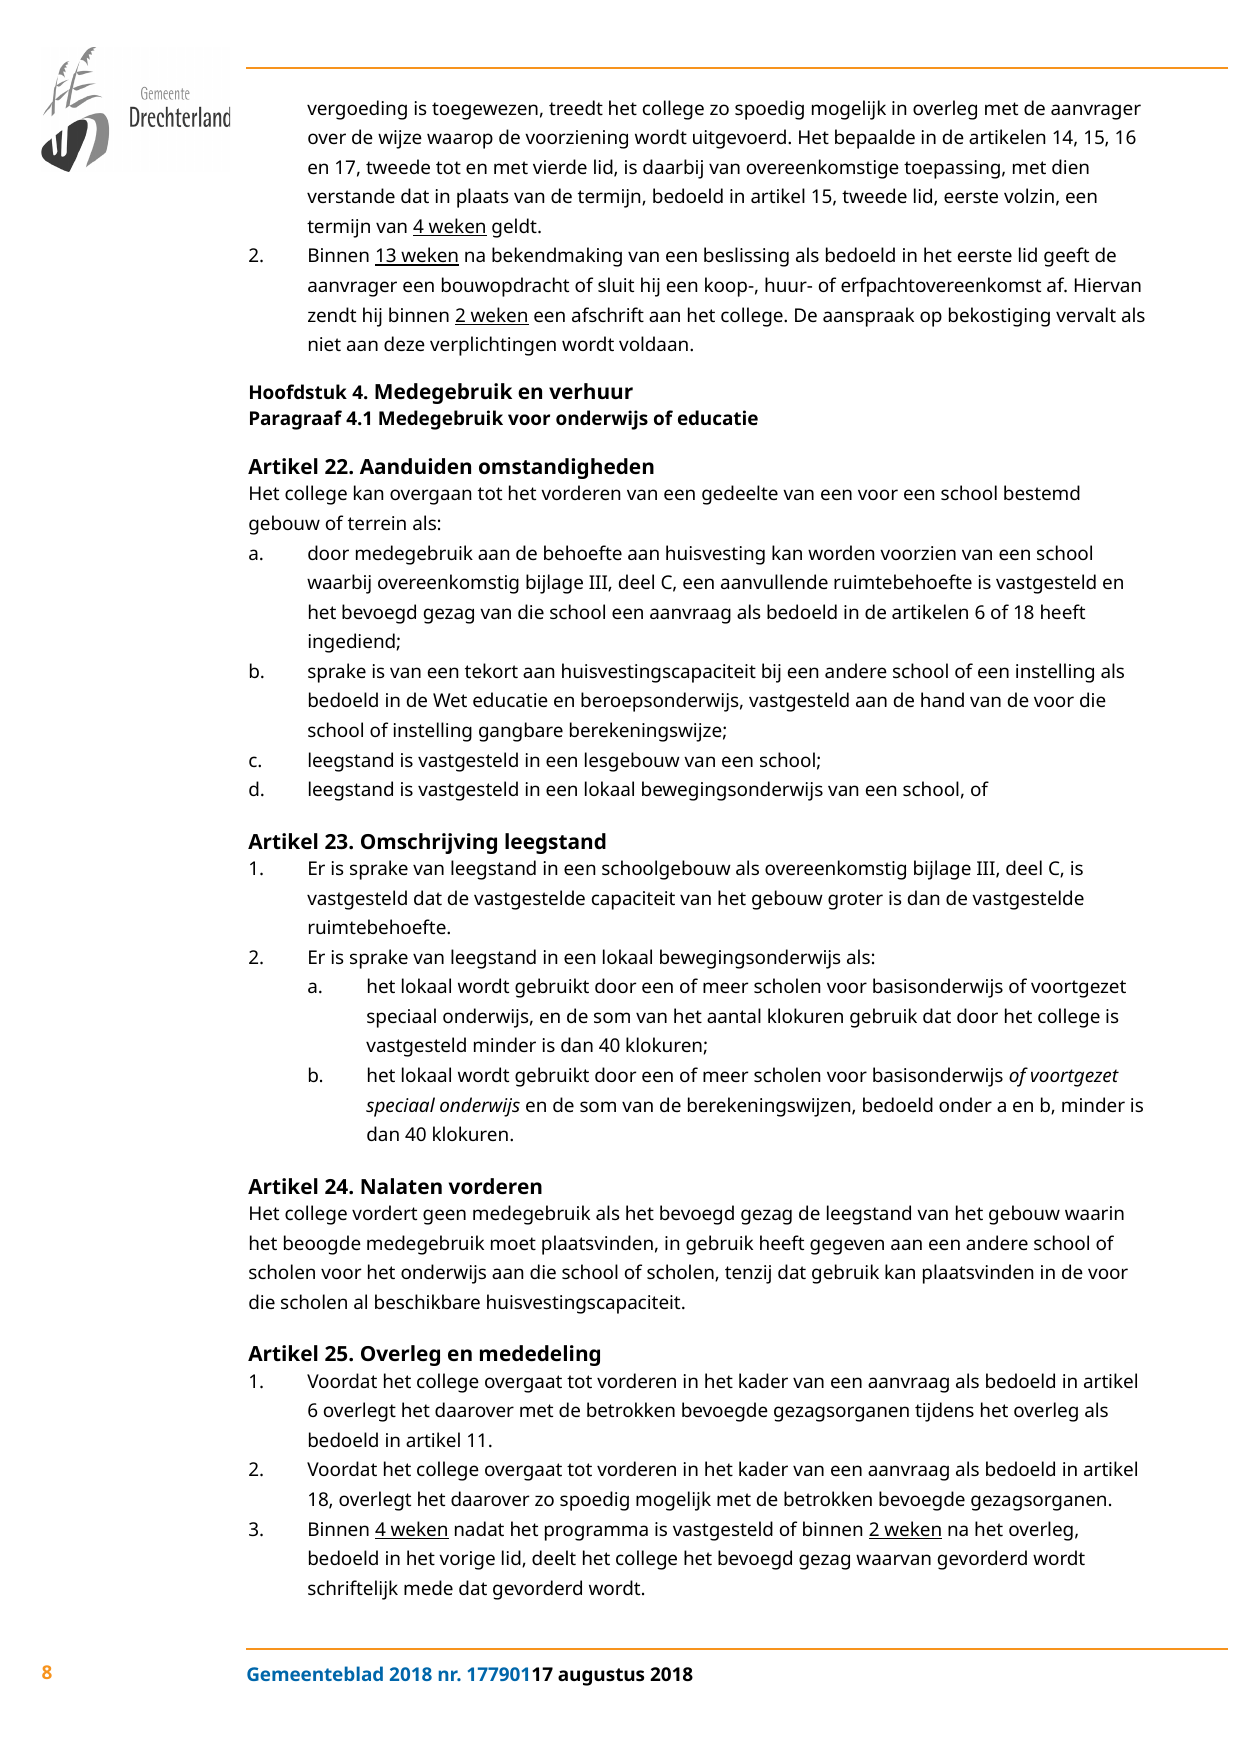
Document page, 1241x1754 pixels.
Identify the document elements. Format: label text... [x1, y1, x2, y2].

text Artikel 24. Nalaten vorderen [248, 1172, 1152, 1200]
list Er is sprake van leegstand in een schoolgebouw als overeenkomstig bijlage III, deel C, is vastgesteld dat de vastgestelde capaciteit van het gebouw groter is dan de vastgestelde ruimtebehoefte. [248, 855, 1152, 940]
list het lokaal wordt gebruikt door een of meer scholen voor basisonderwijs of voortgezet speciaal onderwijs en de som van de berekeningswijzen, bedoeld onder a en b, minder is dan 40 klokuren. [307, 1062, 1152, 1147]
list Binnen 13 weken na bekendmaking van een beslissing als bedoeld in het eerste lid geeft de aanvrager een bouwopdracht of sluit hij een koop-, huur- of erfpachtovereenkomst af. Hiervan zendt hij binnen 2 weken een afschrift aan het college. De aanspraak op bekostiging vervalt als niet aan deze verplichtingen wordt voldaan. [248, 243, 1152, 357]
list Voordat het college overgaat tot vorderen in het kader van een aanvraag als bedoeld in artikel 6 overlegt het daarover met de betrokken bevoegde gezagsorganen tijdens het overleg als bedoeld in artikel 11. [248, 1368, 1152, 1453]
list Voordat het college overgaat tot vorderen in het kader van een aanvraag als bedoeld in artikel 18, overlegt het daarover zo spoedig mogelijk met de betrokken bevoegde gezagsorganen. [248, 1457, 1152, 1512]
text Hoofdstuk 4. Medegebruik en verhuur [248, 377, 1152, 406]
text Het college kan overgaan tot het vorderen van een gedeelte van een voor een school bestemd gebouw of terrein als: [248, 481, 1152, 536]
list vergoeding is toegewezen, treedt het college zo spoedig mogelijk in overleg met de aanvrager over de wijze waarop de voorziening wordt uitgevoerd. Het bepaalde in de artikelen 14, 15, 16 en 17, tweede tot en met vierde lid, is daarbij van overeenkomstige toepassing, met dien verstande dat in plaats van de termijn, bedoeld in artikel 15, tweede lid, eerste volzin, een termijn van 4 weken geldt. [248, 95, 1152, 239]
text Paragraaf 4.1 Medegebruik voor onderwijs of educatie [248, 406, 1152, 431]
list leegstand is vastgesteld in een lokaal bewegingsonderwijs van een school, of [248, 776, 1152, 802]
list Er is sprake van leegstand in een lokaal bewegingsonderwijs als: [248, 944, 1152, 970]
list leegstand is vastgesteld in een lesgebouw van een school; [248, 747, 1152, 772]
text Artikel 25. Overleg en mededeling [248, 1339, 1152, 1368]
picture [41, 47, 231, 172]
list het lokaal wordt gebruikt door een of meer scholen voor basisonderwijs of voortgezet speciaal onderwijs, en de som van het aantal klokuren gebruik dat door het college is vastgesteld minder is dan 40 klokuren; [307, 973, 1152, 1058]
list Binnen 4 weken nadat het programma is vastgesteld of binnen 2 weken na het overleg, bedoeld in het vorige lid, deelt het college het bevoegd gezag waarvan gevorderd wordt schriftelijk mede dat gevorderd wordt. [248, 1516, 1152, 1601]
list door medegebruik aan de behoefte aan huisvesting kan worden voorzien van een school waarbij overeenkomstig bijlage III, deel C, een aanvullende ruimtebehoefte is vastgesteld en het bevoegd gezag van die school een aanvraag als bedoeld in de artikelen 6 of 18 heeft ingediend; [248, 540, 1152, 654]
text Artikel 23. Omschrijving leegstand [248, 827, 1152, 855]
list sprake is van een tekort aan huisvestingscapaciteit bij een andere school of een instelling als bedoeld in de Wet educatie en beroepsonderwijs, vastgesteld aan de hand van de voor die school of instelling gangbare berekeningswijze; [248, 658, 1152, 743]
text Het college vordert geen medegebruik als het bevoegd gezag de leegstand van het gebouw waarin het beoogde medegebruik moet plaatsvinden, in gebruik heeft gegeven aan een andere school of scholen voor het onderwijs aan die school of scholen, tenzij dat gebruik kan plaatsvinden in de voor die scholen al beschikbare huisvestingscapaciteit. [248, 1200, 1152, 1315]
text Artikel 22. Aanduiden omstandigheden [248, 452, 1152, 481]
